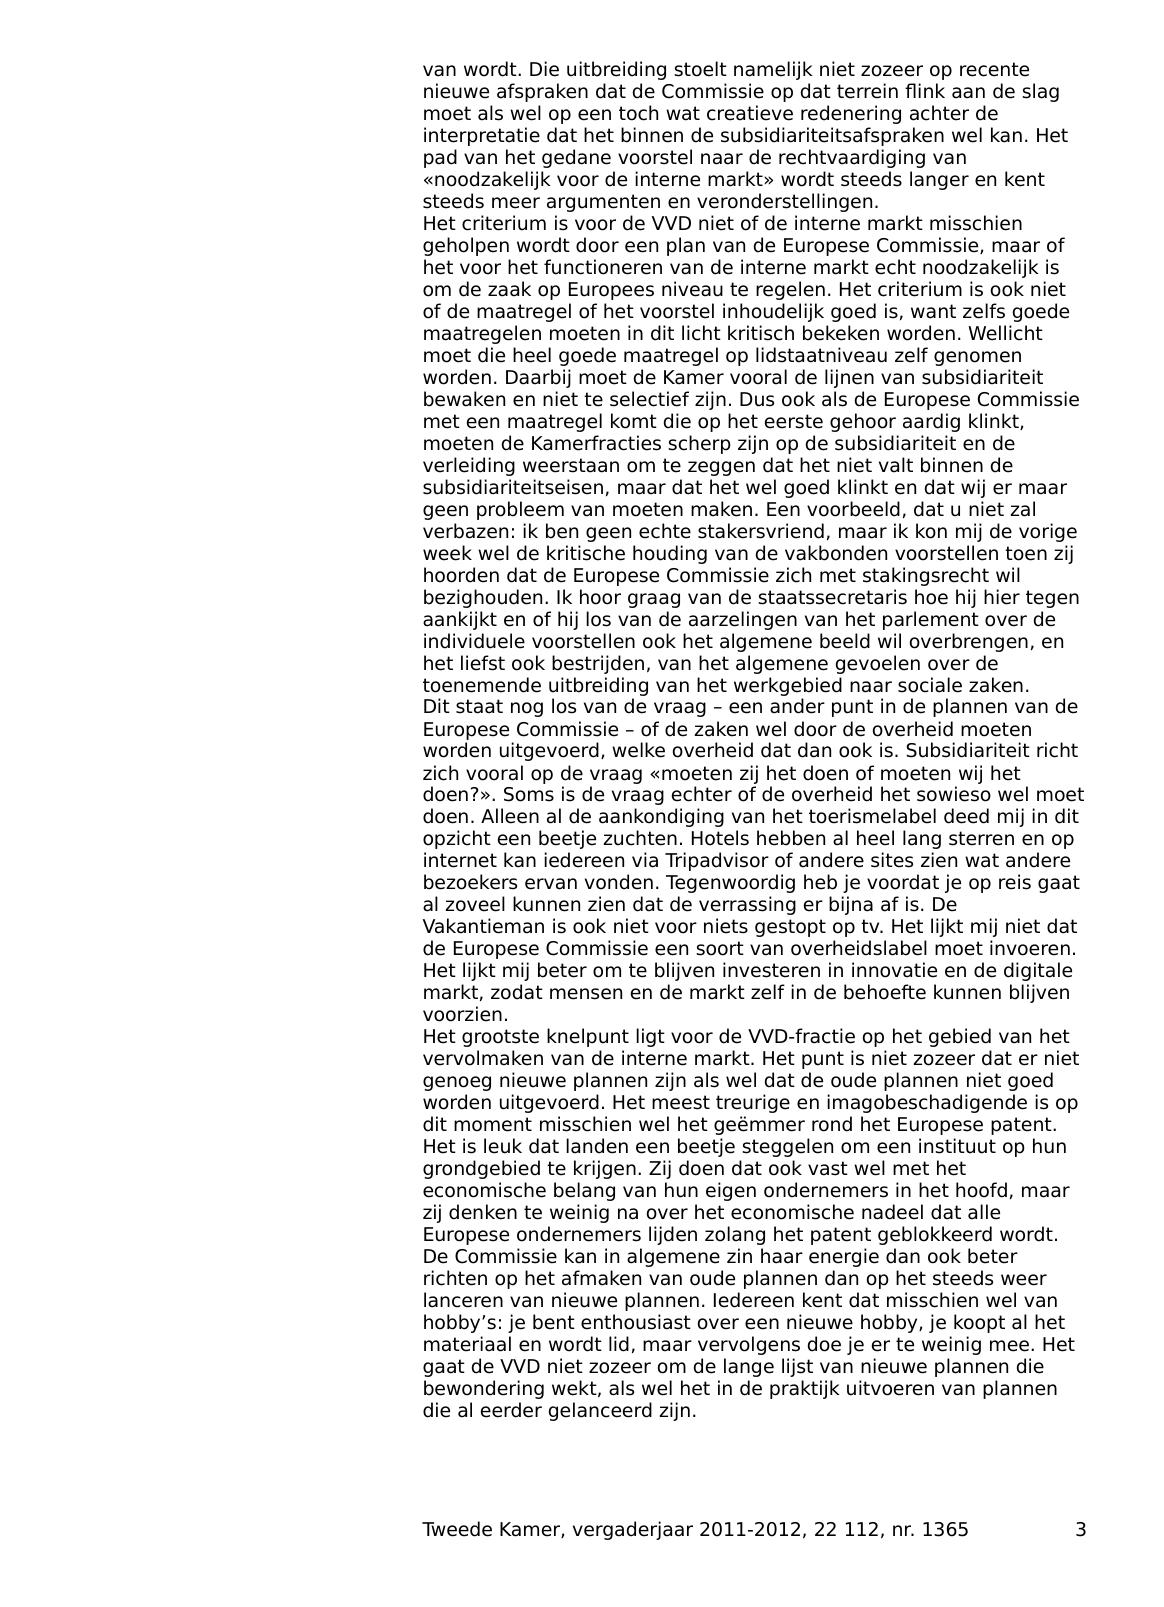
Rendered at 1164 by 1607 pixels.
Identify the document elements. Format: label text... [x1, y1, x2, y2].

text Dit staat nog los van de vraag – een ander punt in de plannen van de Europese Commissie – of de zaken wel door de overheid moeten worden uitgevoerd, welke overheid dat dan ook is. Subsidiariteit richt zich vooral op de vraag «moeten zij het doen of moeten wij het doen?». Soms is de vraag echter of de overheid het sowieso wel moet doen. Alleen al de aankondiging van het toerismelabel deed mij in dit opzicht een beetje zuchten. Hotels hebben al heel lang sterren en op internet kan iedereen via Tripadvisor of andere sites zien wat andere bezoekers ervan vonden. Tegenwoordig heb je voordat je op reis gaat al zoveel kunnen zien dat de verrassing er bijna af is. De Vakantieman is ook niet voor niets gestopt op tv. Het lijkt mij niet dat de Europese Commissie een soort van overheidslabel moet invoeren. Het lijkt mij beter om te blijven investeren in innovatie en de digitale markt, zodat mensen en de markt zelf in de behoefte kunnen blijven voorzien. [422, 696, 1087, 1026]
text Het criterium is voor de VVD niet of de interne markt misschien geholpen wordt door een plan van de Europese Commissie, maar of het voor het functioneren van de interne markt echt noodzakelijk is om de zaak op Europees niveau te regelen. Het criterium is ook niet of de maatregel of het voorstel inhoudelijk goed is, want zelfs goede maatregelen moeten in dit licht kritisch bekeken worden. Wellicht moet die heel goede maatregel op lidstaatniveau zelf genomen worden. Daarbij moet de Kamer vooral de lijnen van subsidiariteit bewaken en niet te selectief zijn. Dus ook als de Europese Commissie met een maatregel komt die op het eerste gehoor aardig klinkt, moeten de Kamerfracties scherp zijn op de subsidiariteit en de verleiding weerstaan om te zeggen dat het niet valt binnen de subsidiariteitseisen, maar dat het wel goed klinkt en dat wij er maar geen probleem van moeten maken. Een voorbeeld, dat u niet zal verbazen: ik ben geen echte stakersvriend, maar ik kon mij de vorige week wel de kritische houding van de vakbonden voorstellen toen zij hoorden dat de Europese Commissie zich met stakingsrecht wil bezighouden. Ik hoor graag van de staatssecretaris hoe hij hier tegen aankijkt en of hij los van de aarzelingen van het parlement over de individuele voorstellen ook het algemene beeld wil overbrengen, en het liefst ook bestrijden, van het algemene gevoelen over de toenemende uitbreiding van het werkgebied naar sociale zaken. [422, 213, 1087, 696]
text Het grootste knelpunt ligt voor de VVD-fractie op het gebied van het vervolmaken van de interne markt. Het punt is niet zozeer dat er niet genoeg nieuwe plannen zijn als wel dat de oude plannen niet goed worden uitgevoerd. Het meest treurige en imagobeschadigende is op dit moment misschien wel het geëmmer rond het Europese patent. Het is leuk dat landen een beetje steggelen om een instituut op hun grondgebied te krijgen. Zij doen dat ook vast wel met het economische belang van hun eigen ondernemers in het hoofd, maar zij denken te weinig na over het economische nadeel dat alle Europese ondernemers lijden zolang het patent geblokkeerd wordt. De Commissie kan in algemene zin haar energie dan ook beter richten op het afmaken van oude plannen dan op het steeds weer lanceren van nieuwe plannen. Iedereen kent dat misschien wel van hobby’s: je bent enthousiast over een nieuwe hobby, je koopt al het materiaal en wordt lid, maar vervolgens doe je er te weinig mee. Het gaat de VVD niet zozeer om de lange lijst van nieuwe plannen die bewondering wekt, als wel het in de praktijk uitvoeren van plannen die al eerder gelanceerd zijn. [422, 1026, 1087, 1422]
text van wordt. Die uitbreiding stoelt namelijk niet zozeer op recente nieuwe afspraken dat de Commissie op dat terrein flink aan de slag moet als wel op een toch wat creatieve redenering achter de interpretatie dat het binnen de subsidiariteitsafspraken wel kan. Het pad van het gedane voorstel naar de rechtvaardiging van «noodzakelijk voor de interne markt» wordt steeds langer en kent steeds meer argumenten en veronderstellingen. [422, 59, 1087, 213]
